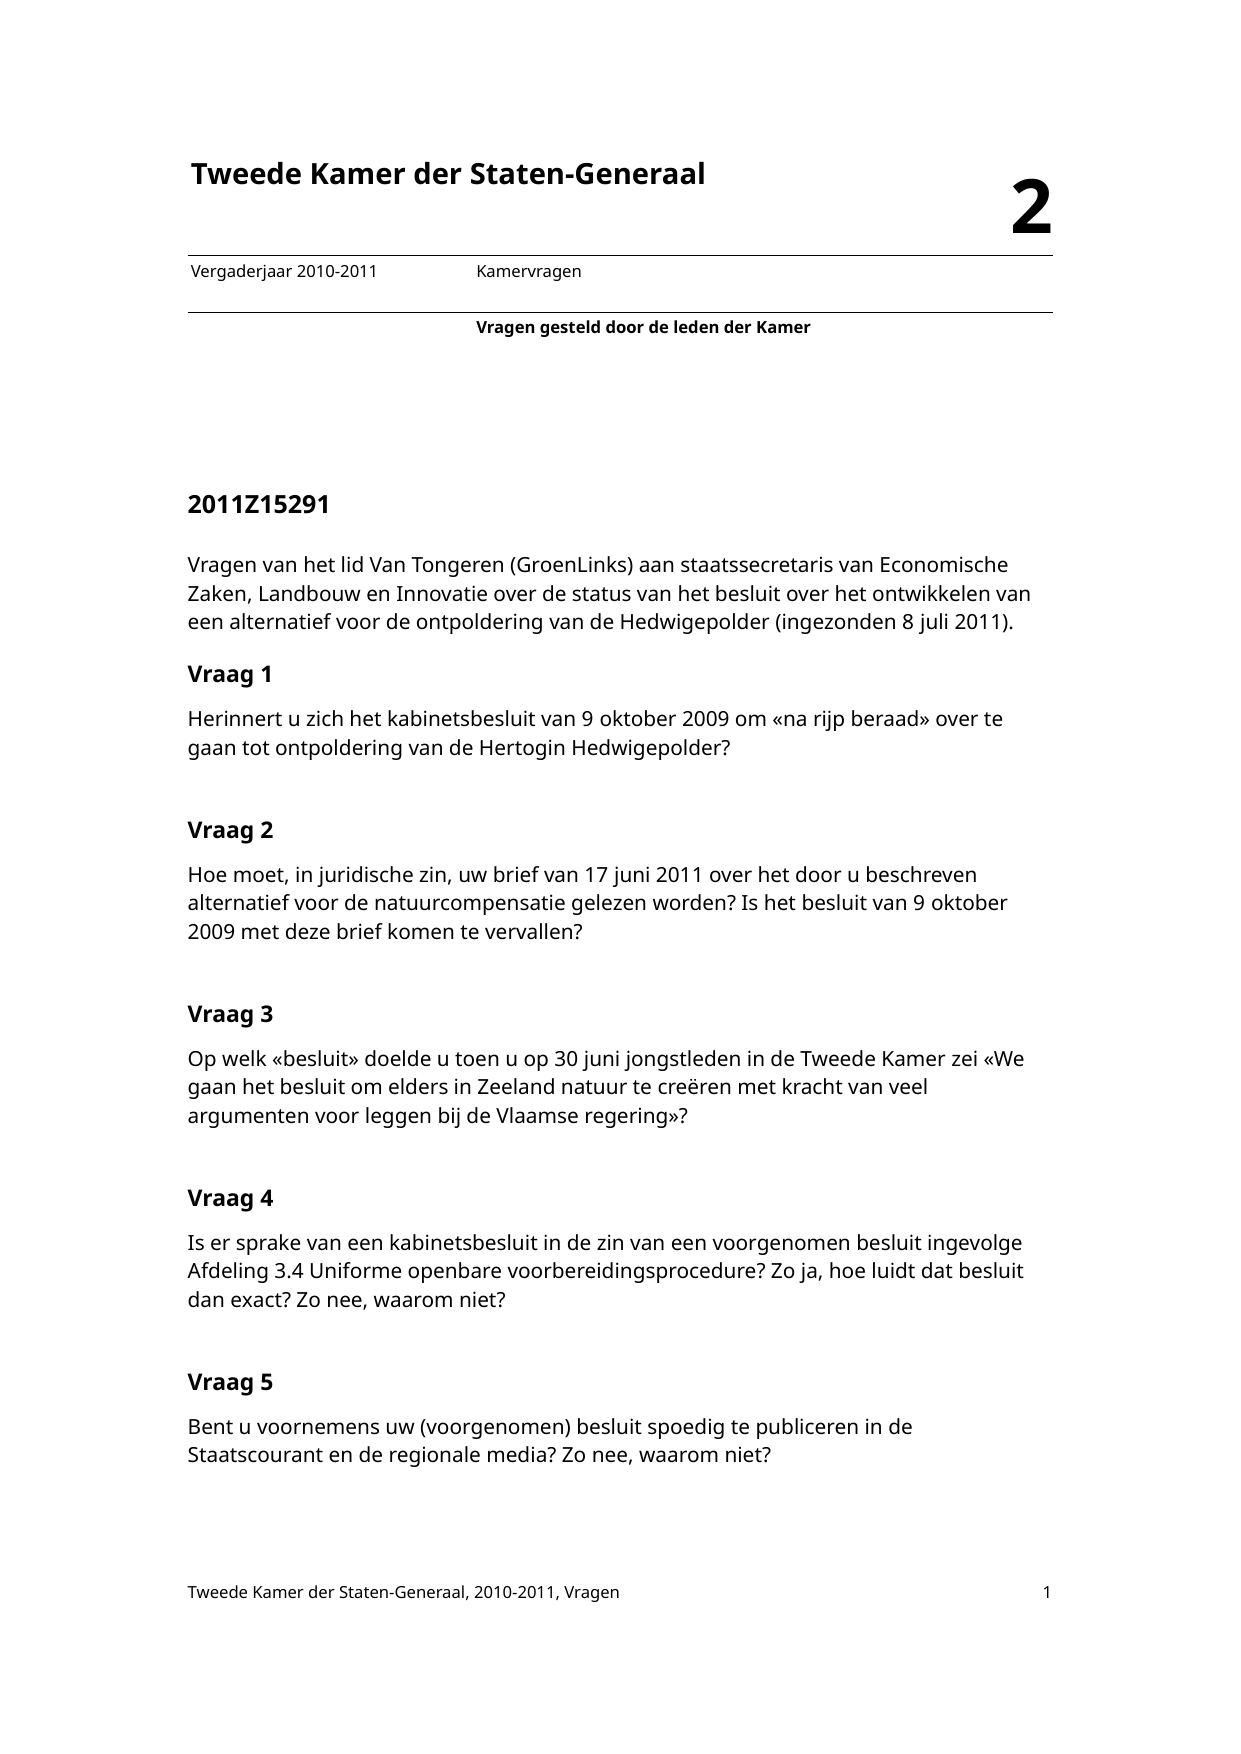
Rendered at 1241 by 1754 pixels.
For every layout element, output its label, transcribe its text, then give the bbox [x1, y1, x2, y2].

text Vragen van het lid Van Tongeren (GroenLinks) aan staatssecretaris van Economische Zaken, Landbouw en Innovatie over de status van het besluit over het ontwikkelen van een alternatief voor de ontpoldering van de Hedwigepolder (ingezonden 8 juli 2011). [187, 550, 1053, 636]
table_header Tweede Kamer der Staten-Generaal [188, 150, 879, 255]
table_cell [188, 313, 473, 339]
text 2011Z15291 [187, 487, 1053, 521]
text Herinnert u zich het kabinetsbesluit van 9 oktober 2009 om «na rijp beraad» over te gaan tot ontpoldering van de Hertogin Hedwigepolder? [187, 704, 1053, 761]
text Bent u voornemens uw (voorgenomen) besluit spoedig te publiceren in de Staatscourant en de regionale media? Zo nee, waarom niet? [187, 1412, 1053, 1469]
text Op welk «besluit» doelde u toen u op 30 juni jongstleden in de Tweede Kamer zei «We gaan het besluit om elders in Zeeland natuur te creëren met kracht van veel argumenten voor leggen bij de Vlaamse regering»? [187, 1044, 1053, 1129]
table_cell Vergaderjaar 2010-2011 [188, 256, 473, 312]
subtitle Vraag 3 [187, 998, 1053, 1029]
subtitle Vraag 2 [187, 814, 1053, 845]
subtitle Vraag 4 [187, 1182, 1053, 1213]
table_header 2 [880, 150, 1053, 255]
table_cell Kamervragen [473, 256, 1053, 312]
text Hoe moet, in juridische zin, uw brief van 17 juni 2011 over het door u beschreven alternatief voor de natuurcompensatie gelezen worden? Is het besluit van 9 oktober 2009 met deze brief komen te vervallen? [187, 860, 1053, 945]
text Is er sprake van een kabinetsbesluit in de zin van een voorgenomen besluit ingevolge Afdeling 3.4 Uniforme openbare voorbereidingsprocedure? Zo ja, hoe luidt dat besluit dan exact? Zo nee, waarom niet? [187, 1228, 1053, 1313]
subtitle Vraag 5 [187, 1366, 1053, 1397]
table_cell Vragen gesteld door de leden der Kamer [473, 313, 1053, 339]
subtitle Vraag 1 [187, 658, 1053, 689]
